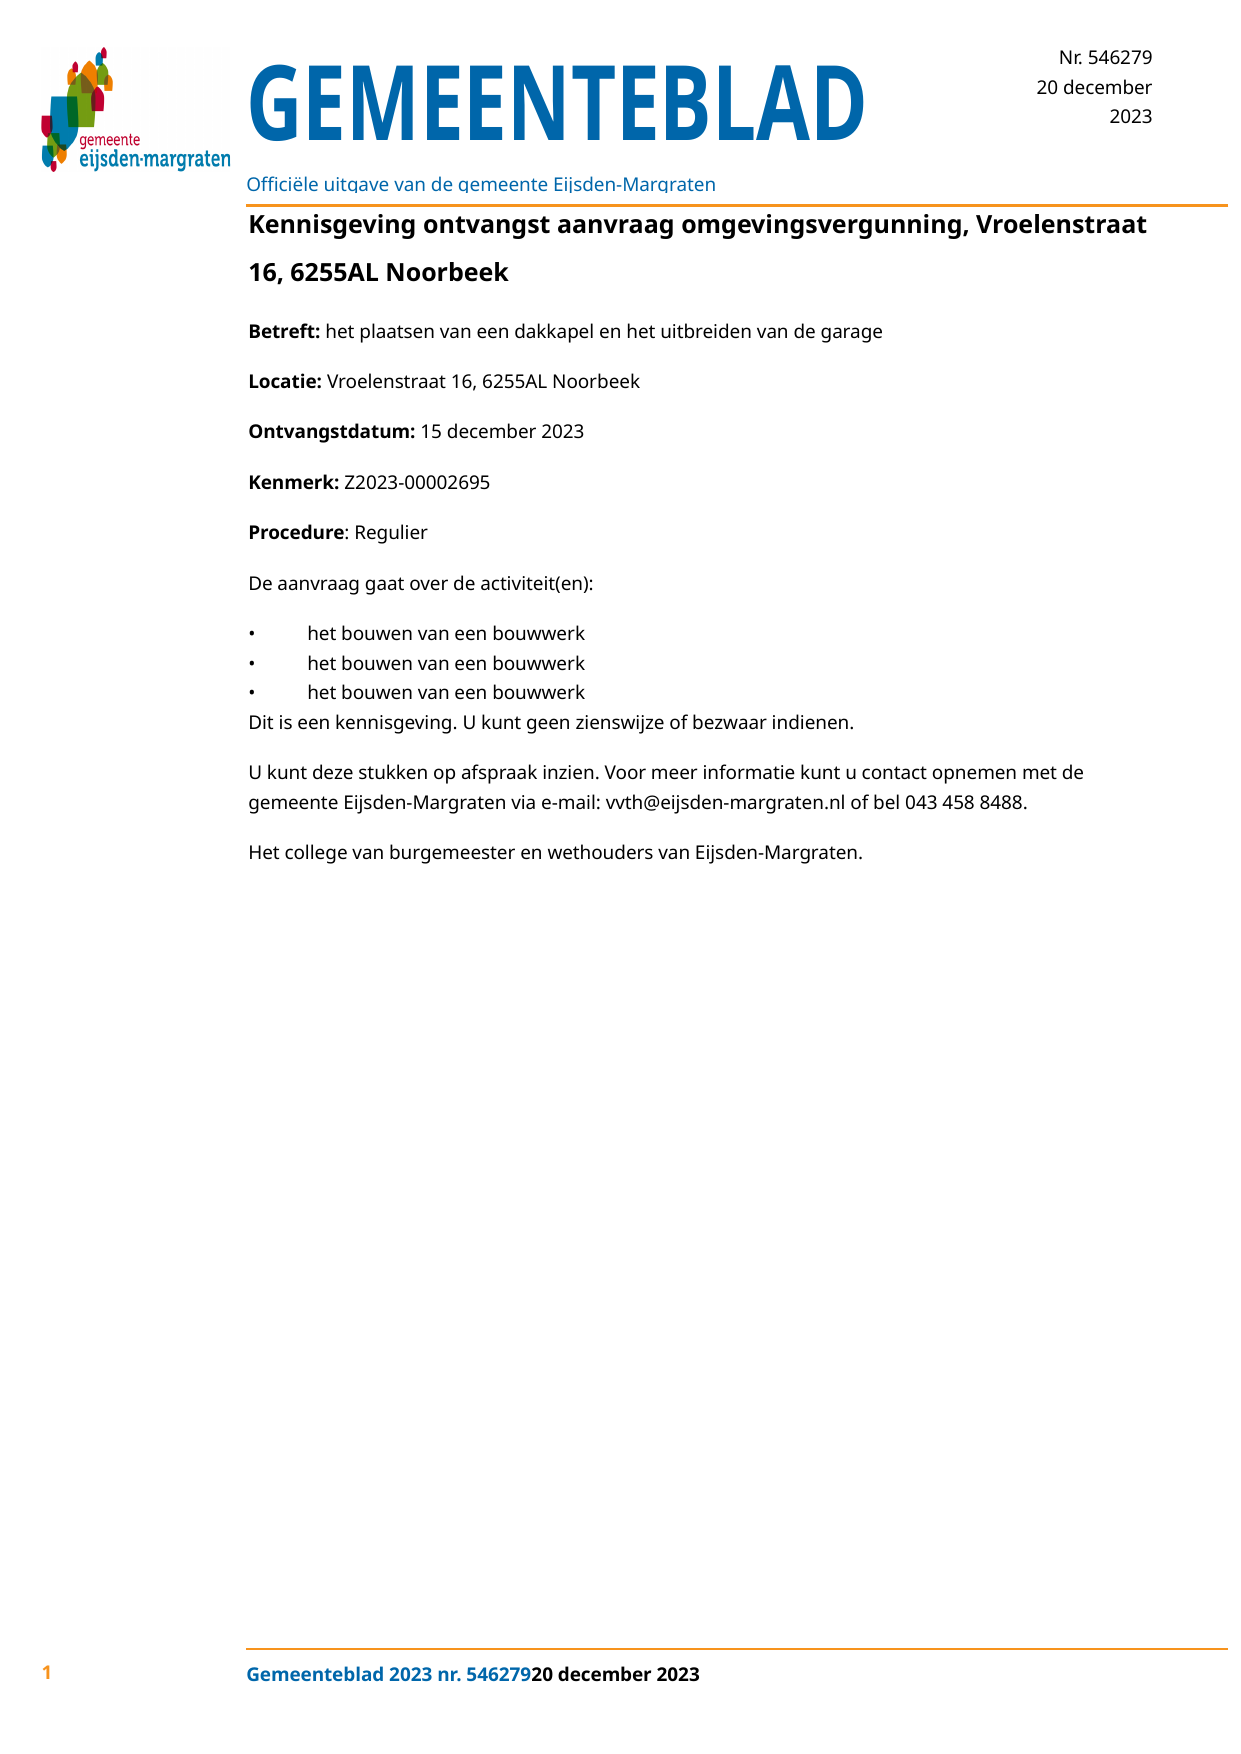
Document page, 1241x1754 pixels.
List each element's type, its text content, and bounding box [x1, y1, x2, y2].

text Kenmerk: Z2023-00002695 [248, 469, 1152, 495]
list het bouwen van een bouwwerk [248, 620, 1152, 646]
text Kennisgeving ontvangst aanvraag omgevingsvergunning, Vroelenstraat 16, 6255AL Noorbeek [248, 207, 1152, 288]
list het bouwen van een bouwwerk [248, 650, 1152, 676]
text Dit is een kennisgeving. U kunt geen zienswijze of bezwaar indienen. [248, 709, 1152, 735]
text De aanvraag gaat over de activiteit(en): [248, 570, 1152, 596]
picture [41, 47, 231, 172]
text U kunt deze stukken op afspraak inzien. Voor meer informatie kunt u contact opnemen met de gemeente Eijsden-Margraten via e-mail: vvth@eijsden-margraten.nl of bel 043 458 8488. [248, 759, 1152, 815]
text Procedure: Regulier [248, 519, 1152, 545]
text Betreft: het plaatsen van een dakkapel en het uitbreiden van de garage [248, 318, 1152, 344]
text Het college van burgemeester en wethouders van Eijsden-Margraten. [248, 839, 1152, 865]
list het bouwen van een bouwwerk [248, 679, 1152, 705]
text Locatie: Vroelenstraat 16, 6255AL Noorbeek [248, 368, 1152, 394]
text Ontvangstdatum: 15 december 2023 [248, 419, 1152, 444]
